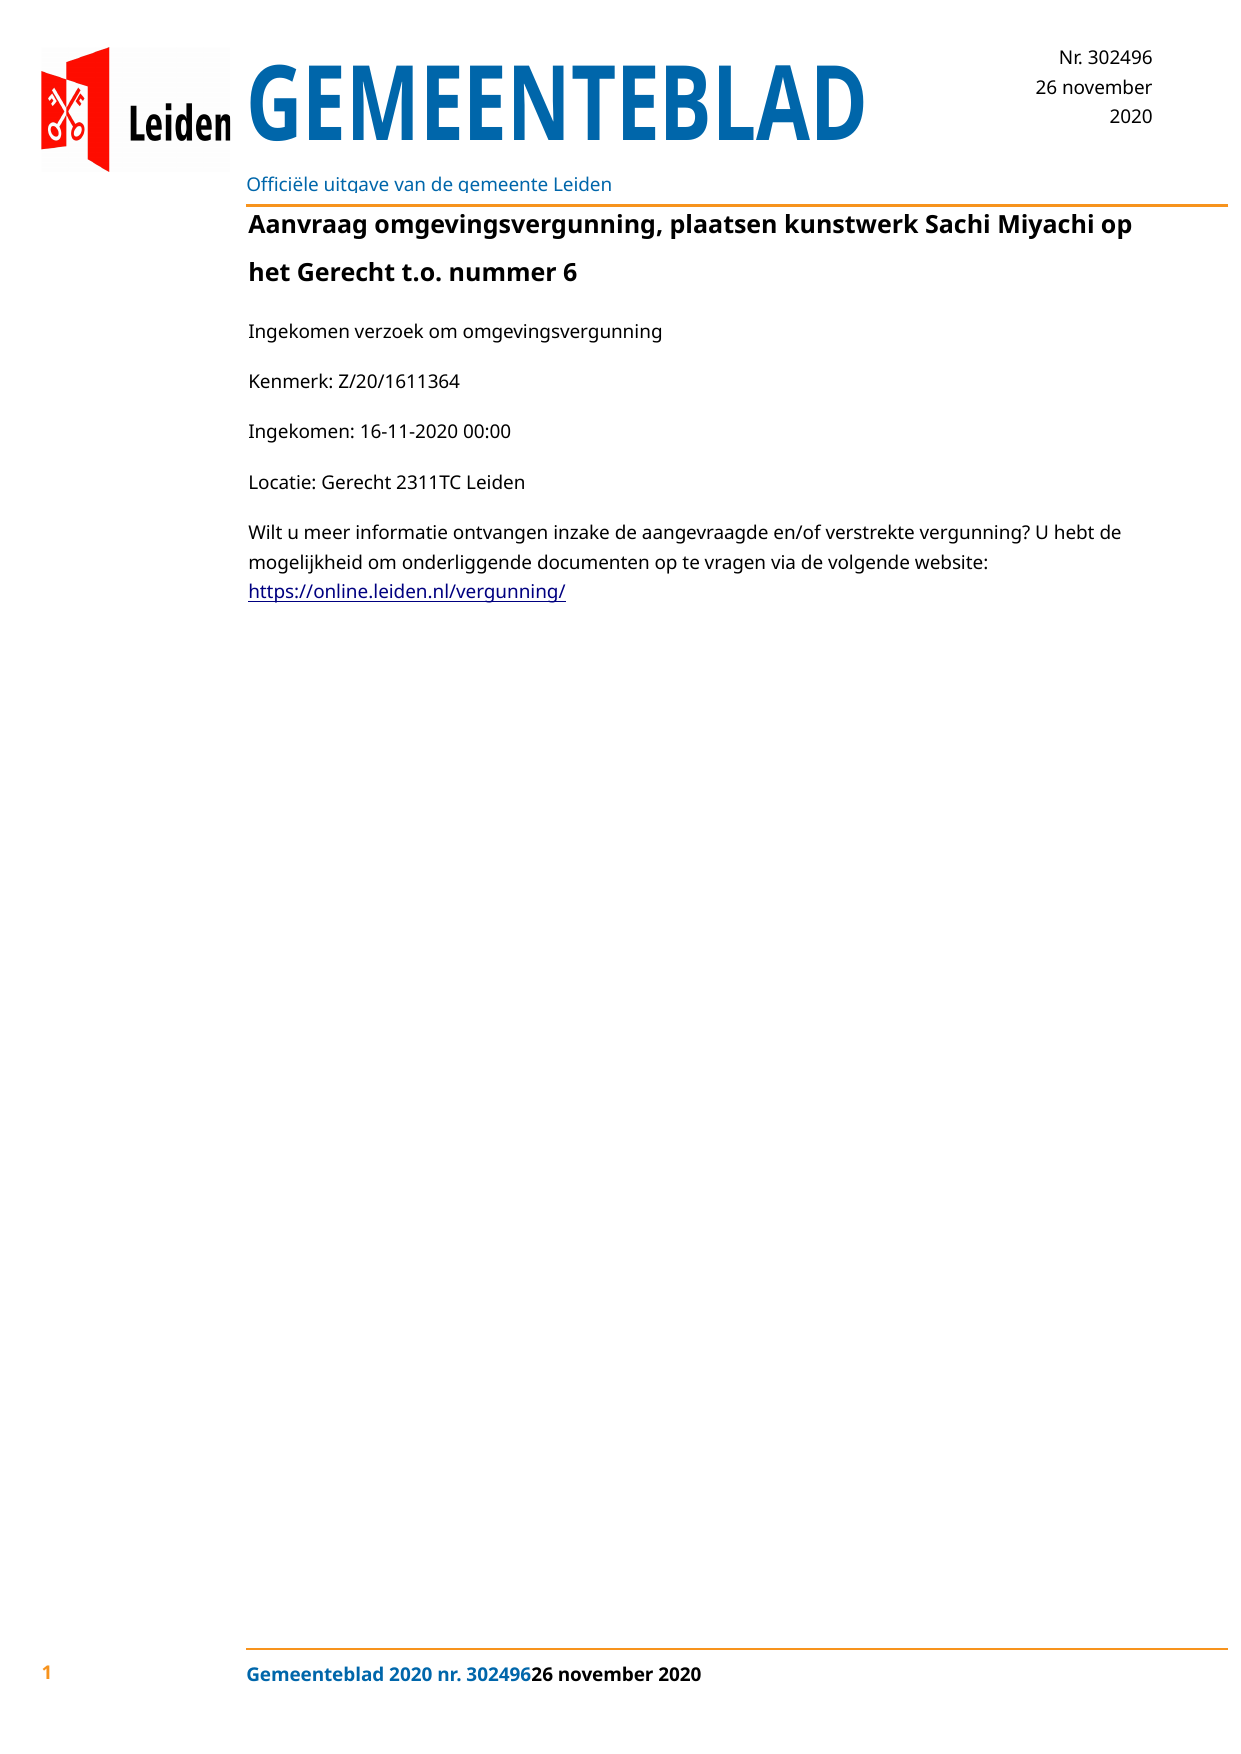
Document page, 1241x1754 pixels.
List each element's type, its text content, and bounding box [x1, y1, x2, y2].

text Wilt u meer informatie ontvangen inzake de aangevraagde en/of verstrekte vergunning? U hebt de mogelijkheid om onderliggende documenten op te vragen via de volgende website: https://online.leiden.nl/vergunning/ [248, 519, 1152, 604]
text Ingekomen: 16-11-2020 00:00 [248, 419, 1152, 444]
text Ingekomen verzoek om omgevingsvergunning [248, 318, 1152, 344]
text Aanvraag omgevingsvergunning, plaatsen kunstwerk Sachi Miyachi op het Gerecht t.o. nummer 6 [248, 207, 1152, 288]
text Kenmerk: Z/20/1611364 [248, 368, 1152, 394]
picture [41, 47, 231, 172]
text Locatie: Gerecht 2311TC Leiden [248, 469, 1152, 495]
